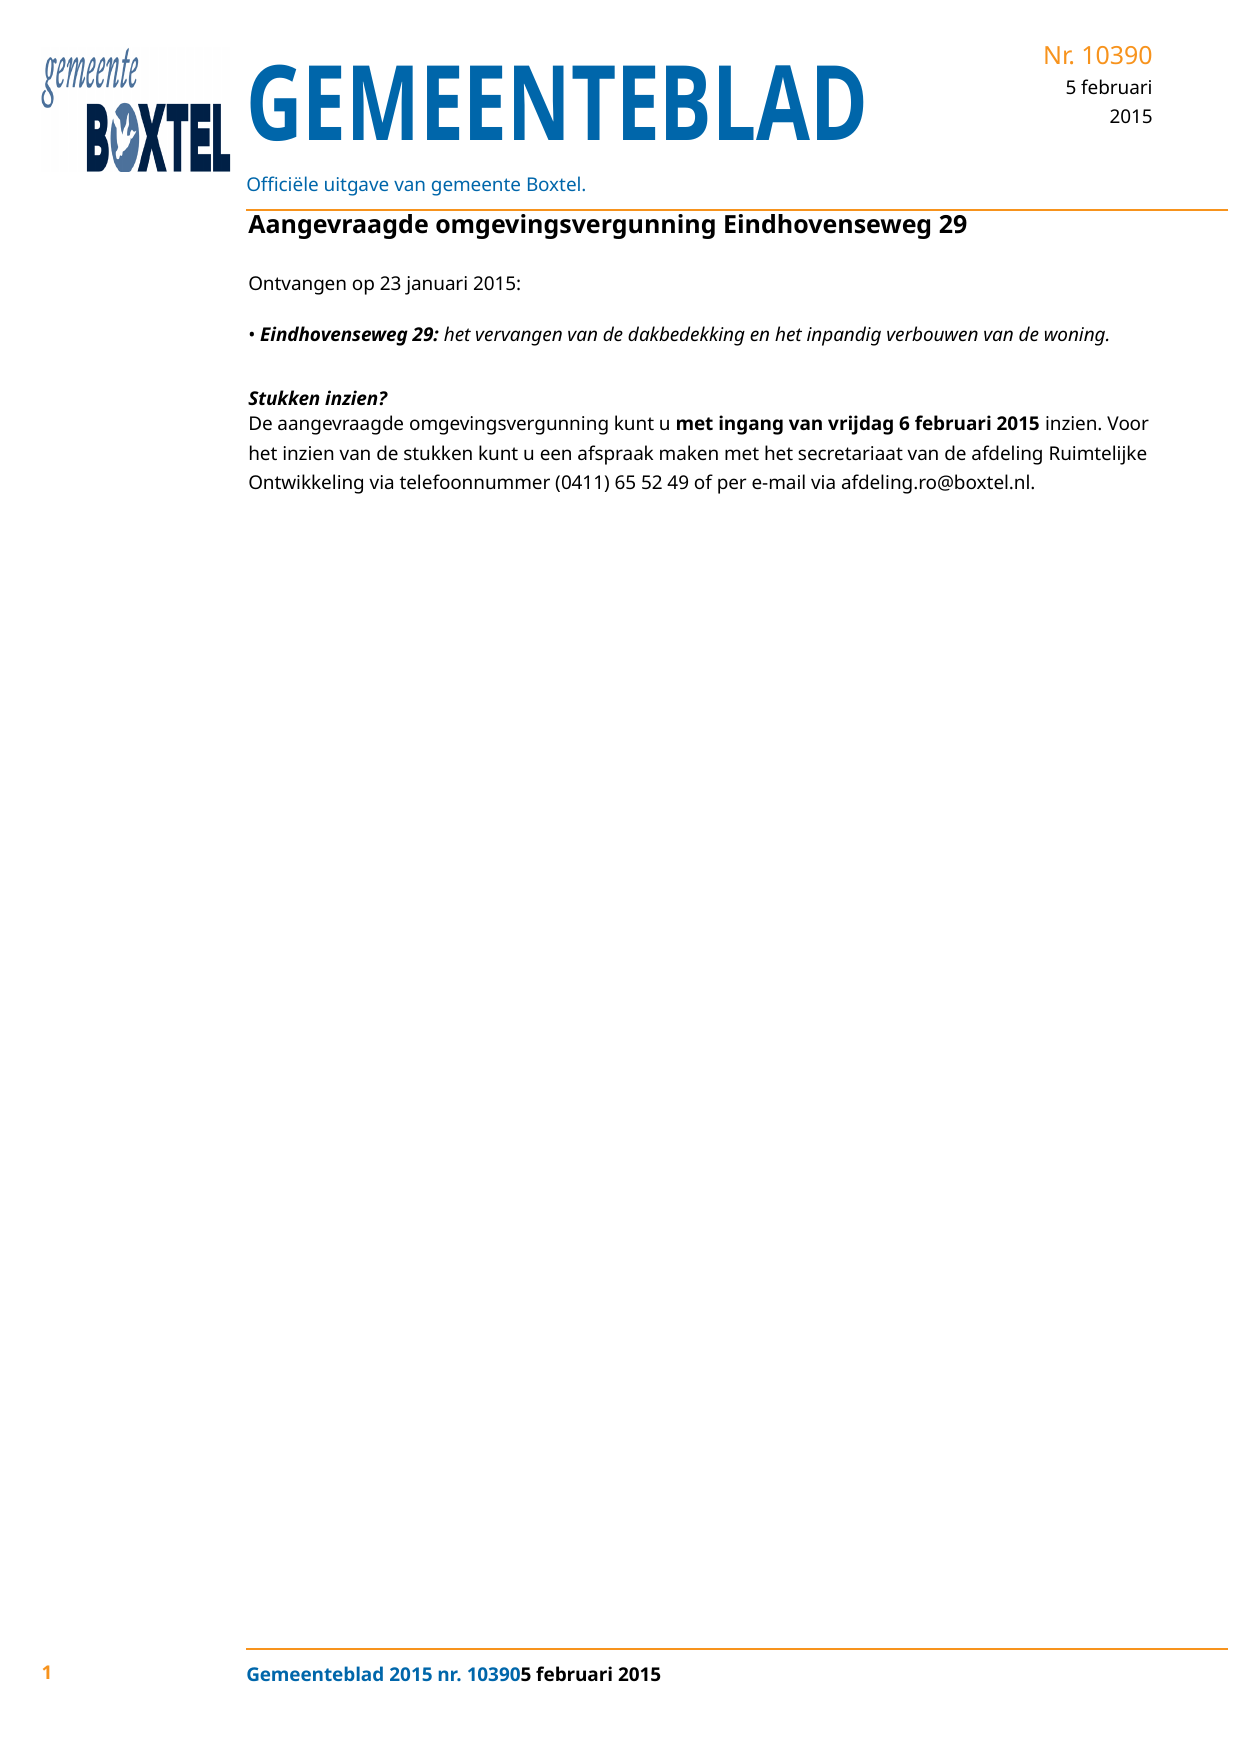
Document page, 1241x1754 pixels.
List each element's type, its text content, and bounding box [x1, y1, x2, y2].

text Stukken inzien? [248, 385, 1152, 410]
text Ontvangen op 23 januari 2015: [248, 270, 1152, 296]
text De aangevraagde omgevingsvergunning kunt u met ingang van vrijdag 6 februari 2015 inzien. Voor het inzien van de stukken kunt u een afspraak maken met het secretariaat van de afdeling Ruimtelijke Ontwikkeling via telefoonnummer (0411) 65 52 49 of per e-mail via afdeling.ro@boxtel.nl. [248, 410, 1152, 495]
picture [41, 47, 231, 172]
text Aangevraagde omgevingsvergunning Eindhovenseweg 29 [248, 211, 1152, 241]
text • Eindhovenseweg 29: het vervangen van de dakbedekking en het inpandig verbouwen van de woning. [248, 321, 1152, 346]
